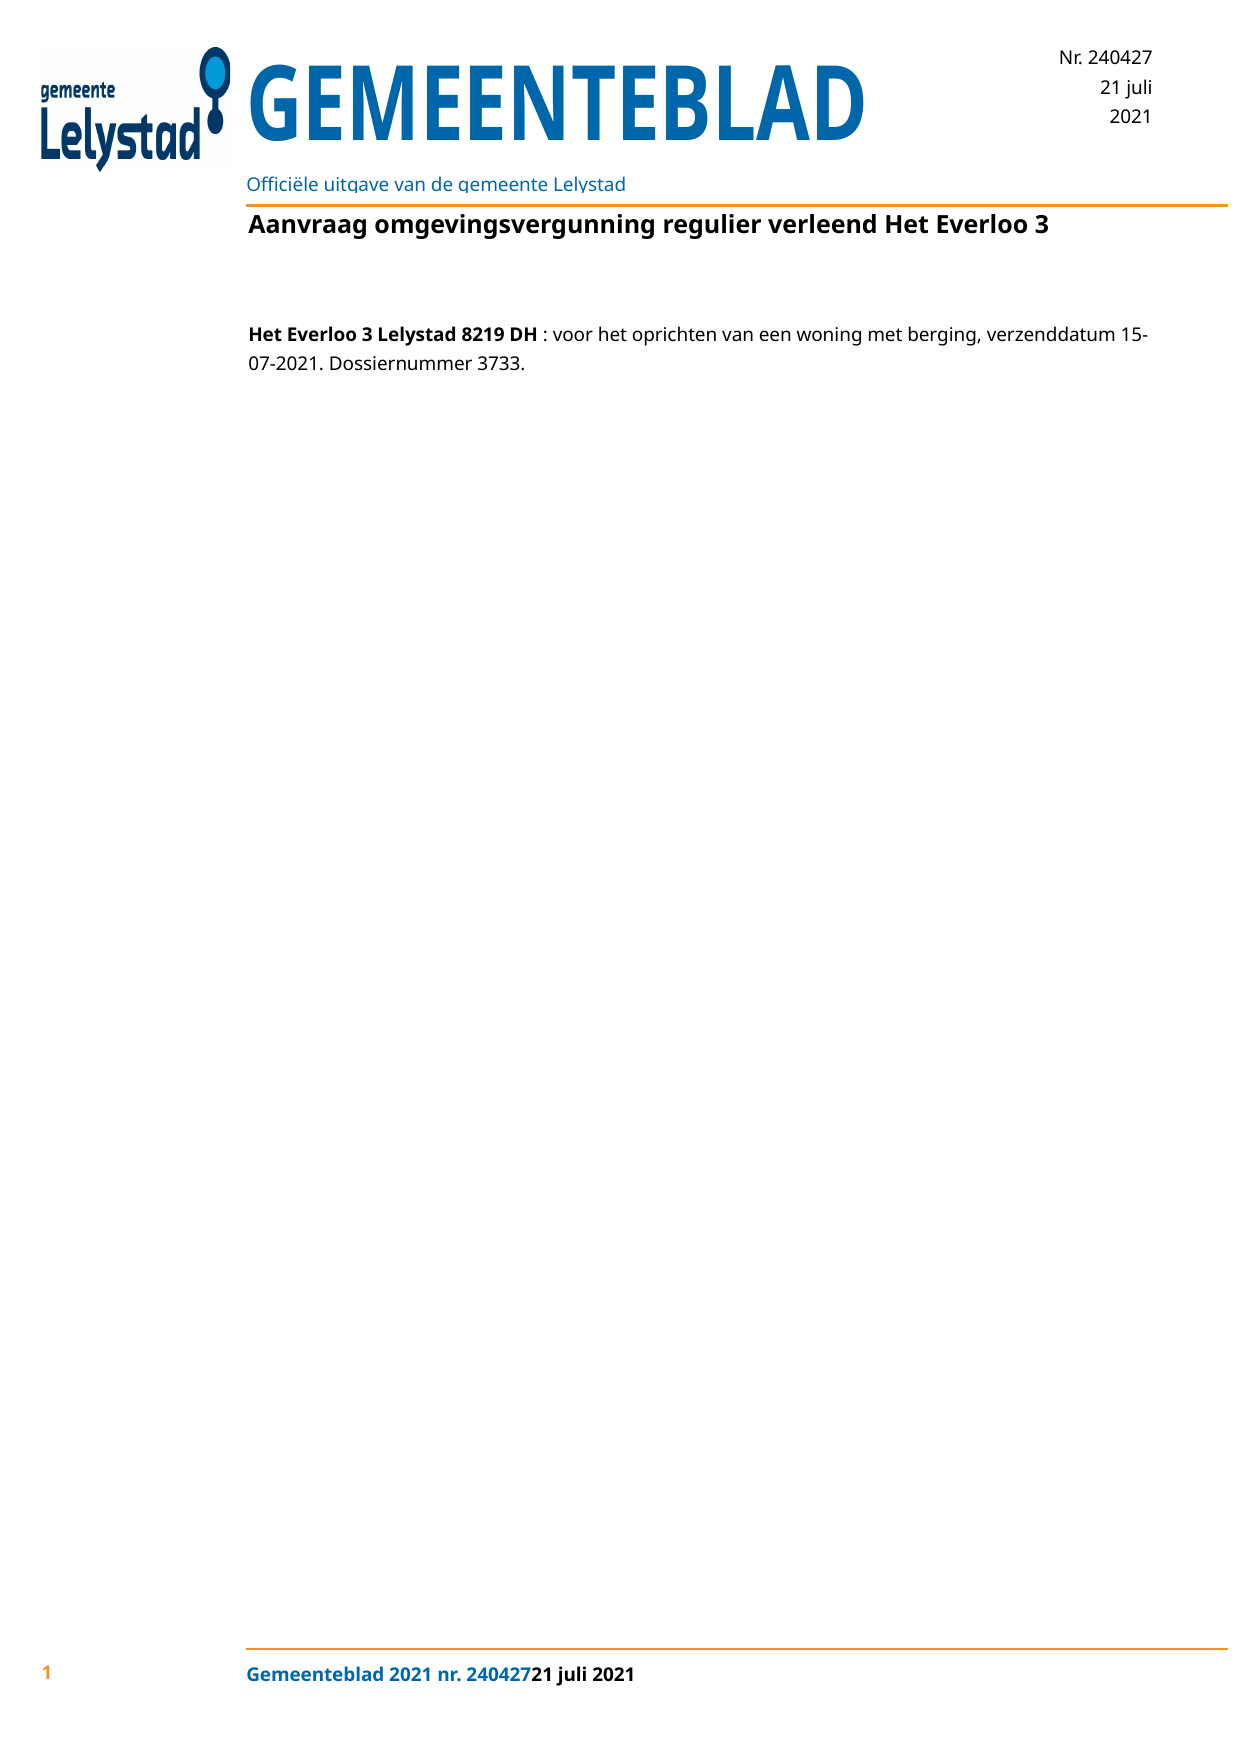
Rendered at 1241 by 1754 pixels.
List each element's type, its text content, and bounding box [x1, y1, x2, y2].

picture [41, 47, 231, 172]
text Het Everloo 3 Lelystad 8219 DH : voor het oprichten van een woning met berging, verzenddatum 15-07-2021. Dossiernummer 3733. [248, 321, 1152, 376]
text Aanvraag omgevingsvergunning regulier verleend Het Everloo 3 [248, 207, 1152, 241]
